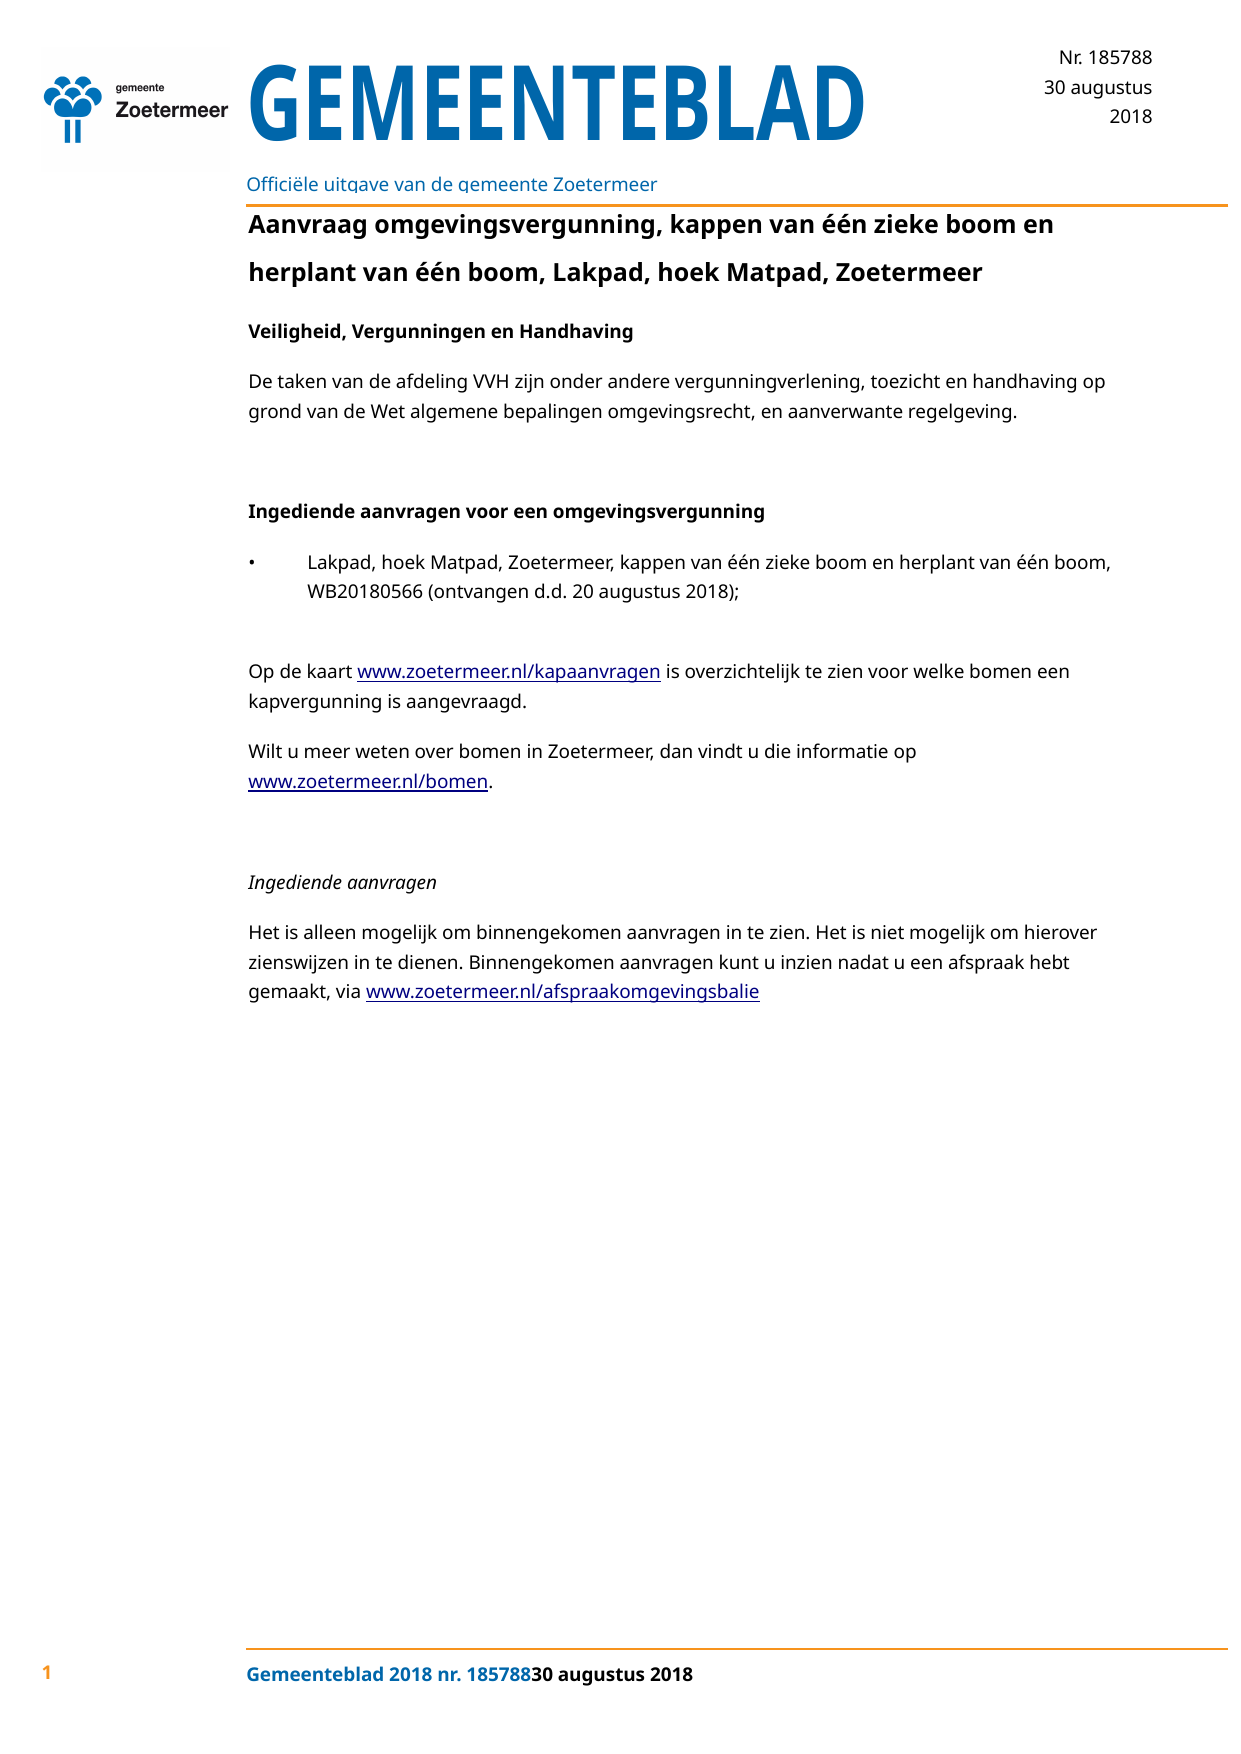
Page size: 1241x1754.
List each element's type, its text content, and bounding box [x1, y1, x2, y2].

text Wilt u meer weten over bomen in Zoetermeer, dan vindt u die informatie op www.zoetermeer.nl/bomen. [248, 739, 1152, 794]
text Ingediende aanvragen [248, 869, 1152, 895]
text Ingediende aanvragen voor een omgevingsvergunning [248, 499, 1152, 524]
picture [41, 47, 231, 172]
list Lakpad, hoek Matpad, Zoetermeer, kappen van één zieke boom en herplant van één boom, WB20180566 (ontvangen d.d. 20 augustus 2018); [248, 549, 1152, 604]
text Het is alleen mogelijk om binnengekomen aanvragen in te zien. Het is niet mogelijk om hierover zienswijzen in te dienen. Binnengekomen aanvragen kunt u inzien nadat u een afspraak hebt gemaakt, via www.zoetermeer.nl/afspraakomgevingsbalie [248, 919, 1152, 1004]
text De taken van de afdeling VVH zijn onder andere vergunningverlening, toezicht en handhaving op grond van de Wet algemene bepalingen omgevingsrecht, en aanverwante regelgeving. [248, 368, 1152, 424]
text Veiligheid, Vergunningen en Handhaving [248, 318, 1152, 344]
text Aanvraag omgevingsvergunning, kappen van één zieke boom en herplant van één boom, Lakpad, hoek Matpad, Zoetermeer [248, 207, 1152, 288]
text Op de kaart www.zoetermeer.nl/kapaanvragen is overzichtelijk te zien voor welke bomen een kapvergunning is aangevraagd. [248, 659, 1152, 714]
